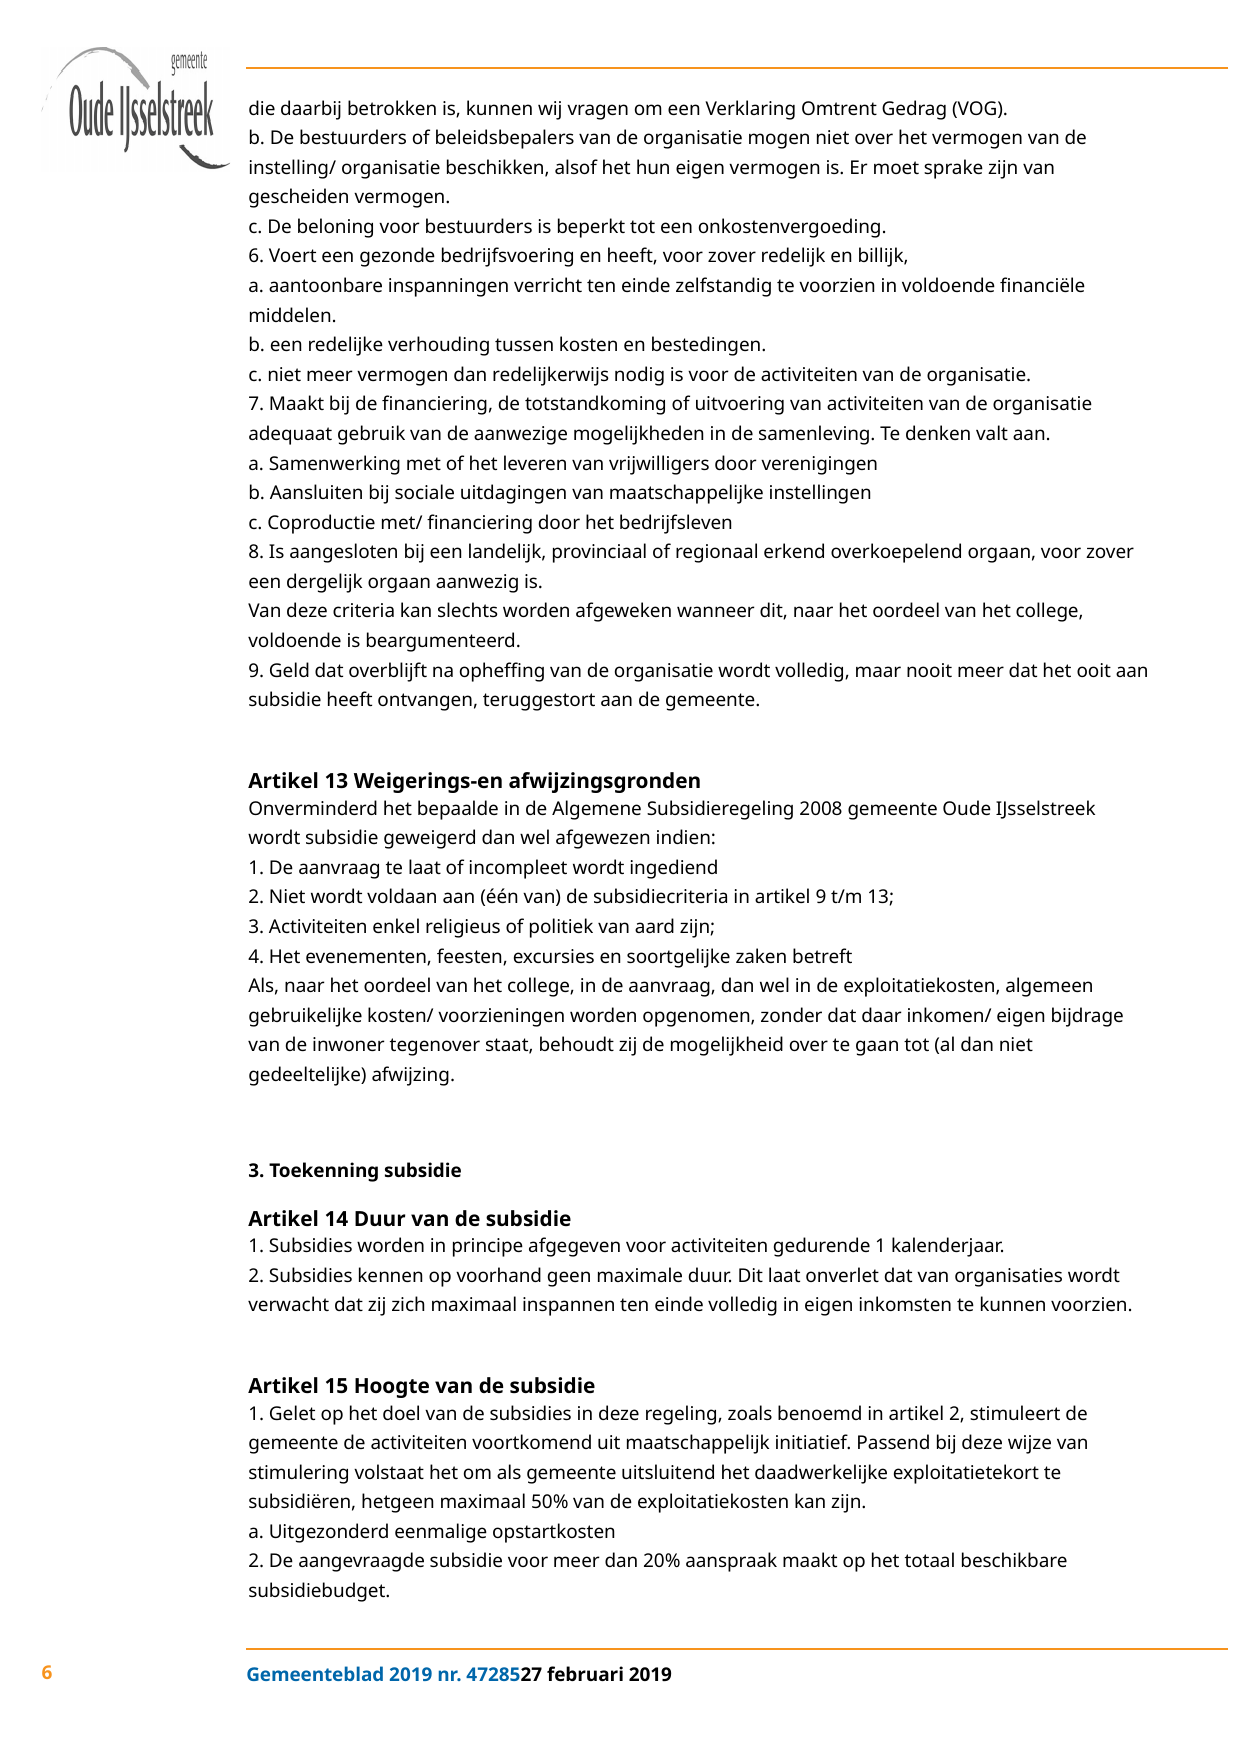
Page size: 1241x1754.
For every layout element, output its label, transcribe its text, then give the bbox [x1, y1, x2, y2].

text 2. De aangevraagde subsidie voor meer dan 20% aanspraak maakt op het totaal beschikbare subsidiebudget. [248, 1548, 1152, 1603]
text 3. Activiteiten enkel religieus of politiek van aard zijn; [248, 913, 1152, 939]
text c. niet meer vermogen dan redelijkerwijs nodig is voor de activiteiten van de organisatie. [248, 361, 1152, 387]
text 1. De aanvraag te laat of incompleet wordt ingediend [248, 854, 1152, 880]
text 8. Is aangesloten bij een landelijk, provinciaal of regionaal erkend overkoepelend orgaan, voor zover een dergelijk orgaan aanwezig is. [248, 538, 1152, 594]
text b. Aansluiten bij sociale uitdagingen van maatschappelijke instellingen [248, 479, 1152, 505]
text 2. Niet wordt voldaan aan (één van) de subsidiecriteria in artikel 9 t/m 13; [248, 884, 1152, 909]
text 1. Gelet op het doel van de subsidies in deze regeling, zoals benoemd in artikel 2, stimuleert de gemeente de activiteiten voortkomend uit maatschappelijk initiatief. Passend bij deze wijze van stimulering volstaat het om als gemeente uitsluitend het daadwerkelijke exploitatietekort te subsidiëren, hetgeen maximaal 50% van de exploitatiekosten kan zijn. [248, 1400, 1152, 1514]
text 1. Subsidies worden in principe afgegeven voor activiteiten gedurende 1 kalenderjaar. [248, 1232, 1152, 1258]
text Artikel 13 Weigerings-en afwijzingsgronden [248, 766, 1152, 795]
text 3. Toekenning subsidie [248, 1157, 1152, 1183]
picture [41, 47, 231, 172]
text c. De beloning voor bestuurders is beperkt tot een onkostenvergoeding. [248, 213, 1152, 239]
text Artikel 14 Duur van de subsidie [248, 1204, 1152, 1232]
text a. Uitgezonderd eenmalige opstartkosten [248, 1518, 1152, 1544]
text a. aantoonbare inspanningen verricht ten einde zelfstandig te voorzien in voldoende financiële middelen. [248, 272, 1152, 328]
text 7. Maakt bij de financiering, de totstandkoming of uitvoering van activiteiten van de organisatie adequaat gebruik van de aanwezige mogelijkheden in de samenleving. Te denken valt aan. [248, 391, 1152, 446]
text b. een redelijke verhouding tussen kosten en bestedingen. [248, 331, 1152, 357]
text c. Coproductie met/ financiering door het bedrijfsleven [248, 509, 1152, 535]
text 9. Geld dat overblijft na opheffing van de organisatie wordt volledig, maar nooit meer dat het ooit aan subsidie heeft ontvangen, teruggestort aan de gemeente. [248, 657, 1152, 712]
text Als, naar het oordeel van het college, in de aanvraag, dan wel in de exploitatiekosten, algemeen gebruikelijke kosten/ voorzieningen worden opgenomen, zonder dat daar inkomen/ eigen bijdrage van de inwoner tegenover staat, behoudt zij de mogelijkheid over te gaan tot (al dan niet gedeeltelijke) afwijzing. [248, 972, 1152, 1087]
text die daarbij betrokken is, kunnen wij vragen om een Verklaring Omtrent Gedrag (VOG). [248, 95, 1152, 121]
text Van deze criteria kan slechts worden afgeweken wanneer dit, naar het oordeel van het college, voldoende is beargumenteerd. [248, 598, 1152, 653]
text 2. Subsidies kennen op voorhand geen maximale duur. Dit laat onverlet dat van organisaties wordt verwacht dat zij zich maximaal inspannen ten einde volledig in eigen inkomsten te kunnen voorzien. [248, 1262, 1152, 1317]
text 6. Voert een gezonde bedrijfsvoering en heeft, voor zover redelijk en billijk, [248, 243, 1152, 268]
text b. De bestuurders of beleidsbepalers van de organisatie mogen niet over het vermogen van de instelling/ organisatie beschikken, alsof het hun eigen vermogen is. Er moet sprake zijn van gescheiden vermogen. [248, 124, 1152, 209]
text Artikel 15 Hoogte van de subsidie [248, 1371, 1152, 1400]
text a. Samenwerking met of het leveren van vrijwilligers door verenigingen [248, 450, 1152, 476]
text 4. Het evenementen, feesten, excursies en soortgelijke zaken betreft [248, 943, 1152, 968]
text Onverminderd het bepaalde in de Algemene Subsidieregeling 2008 gemeente Oude IJsselstreek wordt subsidie geweigerd dan wel afgewezen indien: [248, 795, 1152, 850]
